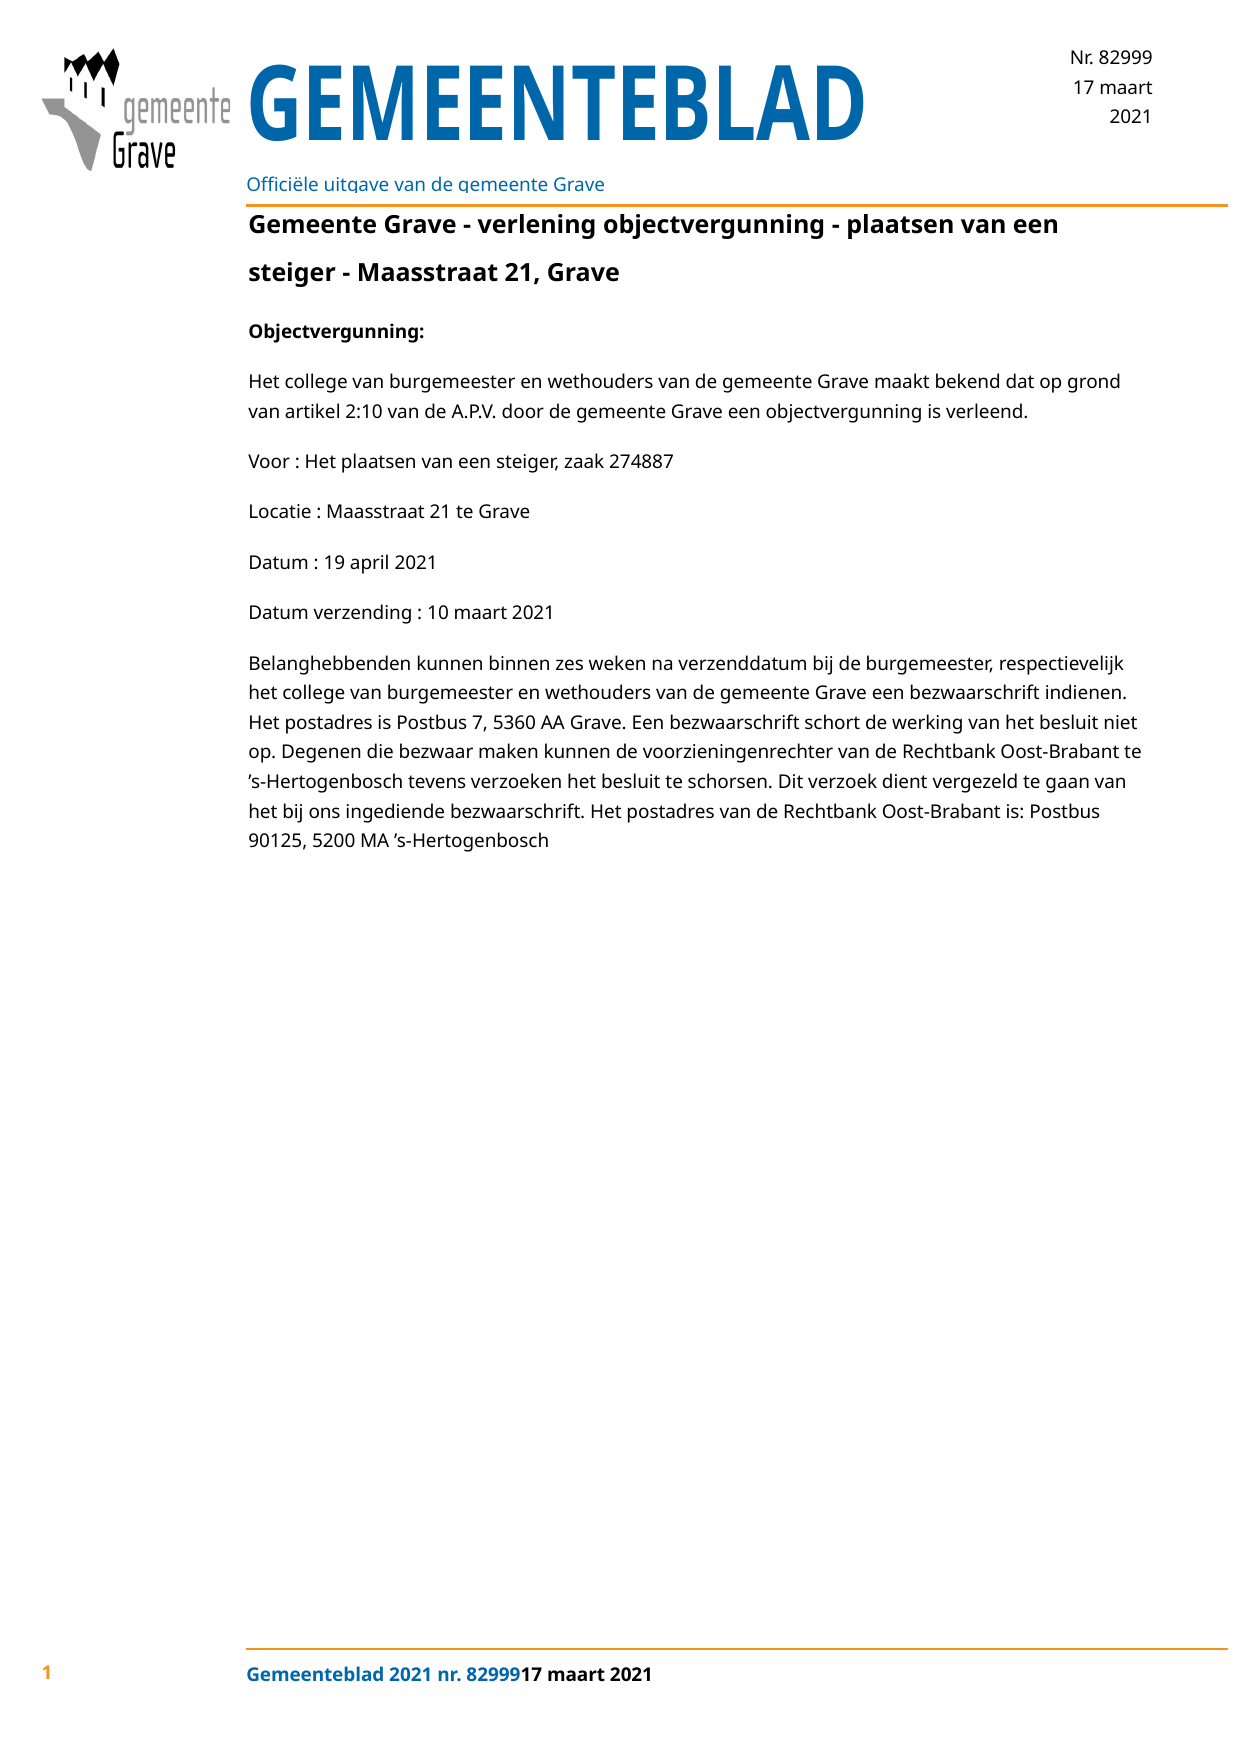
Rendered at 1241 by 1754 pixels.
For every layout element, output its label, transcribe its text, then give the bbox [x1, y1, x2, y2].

picture [41, 47, 231, 172]
text Voor : Het plaatsen van een steiger, zaak 274887 [248, 448, 1152, 474]
text Gemeente Grave - verlening objectvergunning - plaatsen van een steiger - Maasstraat 21, Grave [248, 207, 1152, 288]
text Locatie : Maasstraat 21 te Grave [248, 499, 1152, 524]
text Objectvergunning: [248, 318, 1152, 344]
text Datum : 19 april 2021 [248, 549, 1152, 575]
text Het college van burgemeester en wethouders van de gemeente Grave maakt bekend dat op grond van artikel 2:10 van de A.P.V. door de gemeente Grave een objectvergunning is verleend. [248, 368, 1152, 424]
text Datum verzending : 10 maart 2021 [248, 599, 1152, 625]
text Belanghebbenden kunnen binnen zes weken na verzenddatum bij de burgemeester, respectievelijk het college van burgemeester en wethouders van de gemeente Grave een bezwaarschrift indienen. Het postadres is Postbus 7, 5360 AA Grave. Een bezwaarschrift schort de werking van het besluit niet op. Degenen die bezwaar maken kunnen de voorzieningenrechter van de Rechtbank Oost-Brabant te ’s-Hertogenbosch tevens verzoeken het besluit te schorsen. Dit verzoek dient vergezeld te gaan van het bij ons ingediende bezwaarschrift. Het postadres van de Rechtbank Oost-Brabant is: Postbus 90125, 5200 MA ’s-Hertogenbosch [248, 650, 1152, 853]
